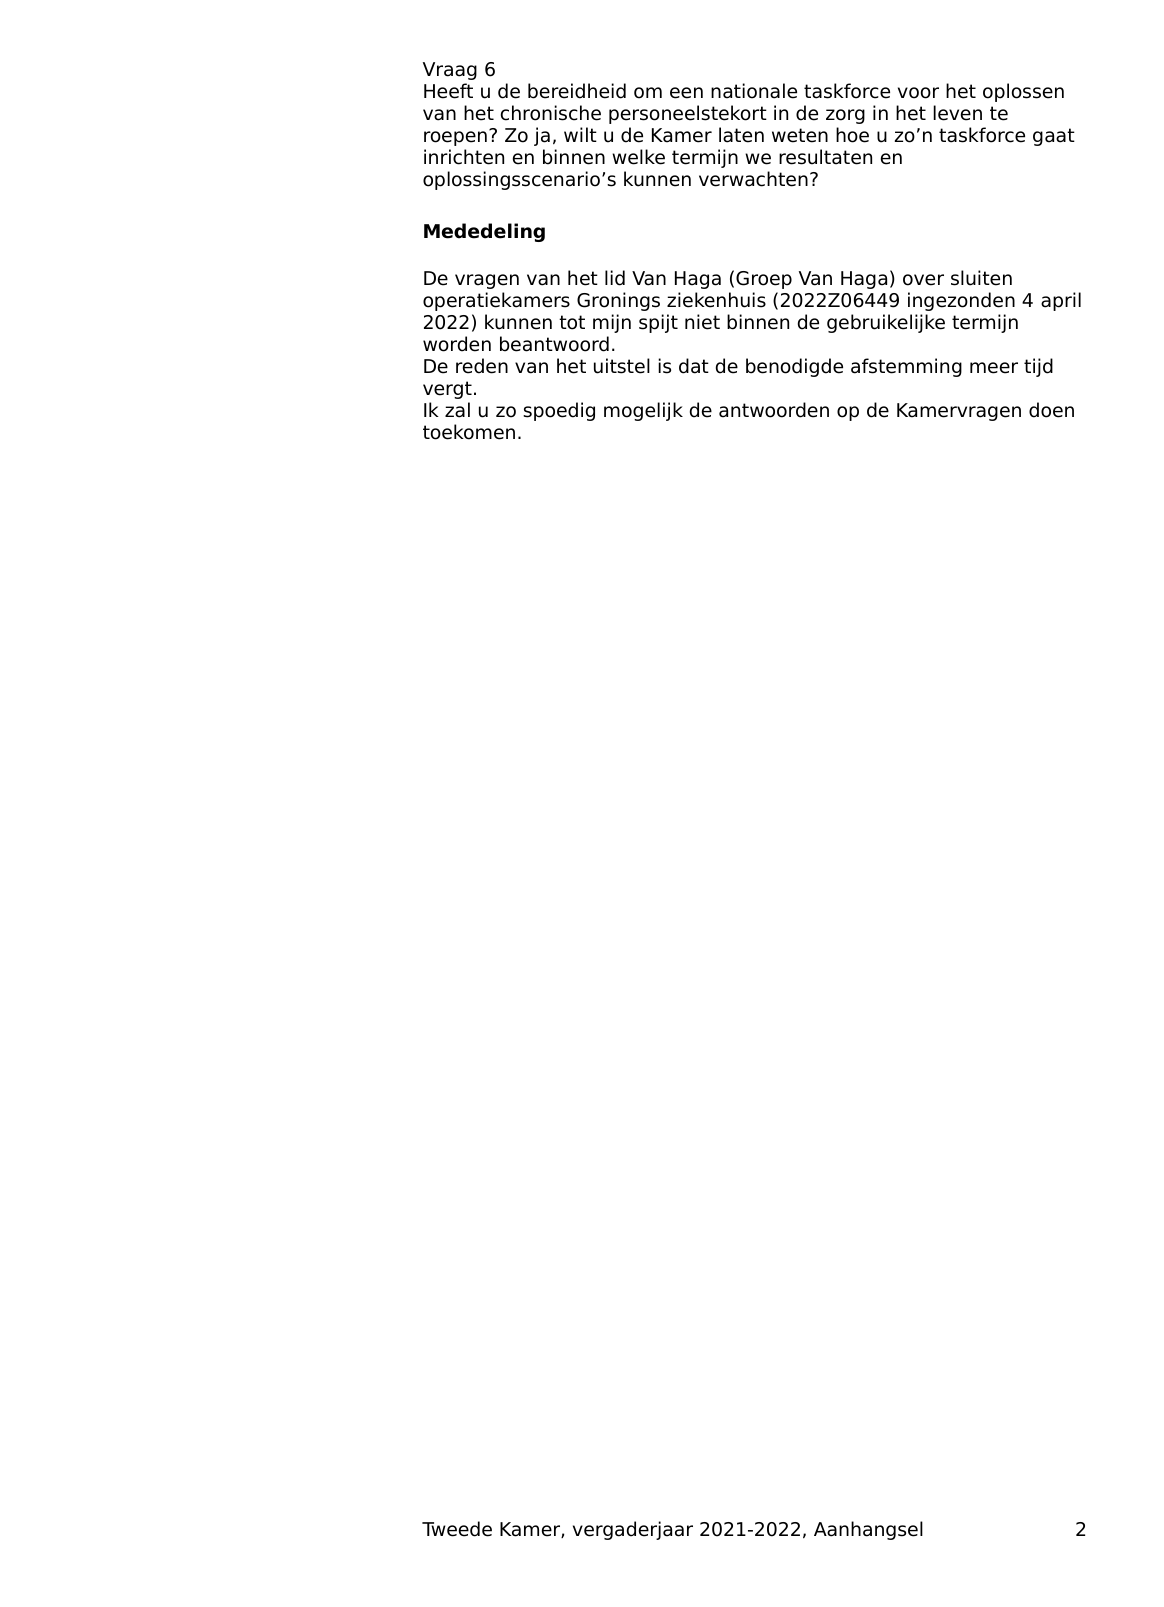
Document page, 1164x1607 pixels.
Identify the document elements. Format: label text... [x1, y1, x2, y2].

text De reden van het uitstel is dat de benodigde afstemming meer tijd vergt. [422, 356, 1087, 400]
subtitle Mededeling [422, 221, 1087, 243]
text De vragen van het lid Van Haga (Groep Van Haga) over sluiten operatiekamers Gronings ziekenhuis (2022Z06449 ingezonden 4 april 2022) kunnen tot mijn spijt niet binnen de gebruikelijke termijn worden beantwoord. [422, 268, 1087, 356]
text Ik zal u zo spoedig mogelijk de antwoorden op de Kamervragen doen toekomen. [422, 400, 1087, 444]
text Vraag 6 [422, 59, 1087, 81]
text Heeft u de bereidheid om een nationale taskforce voor het oplossen van het chronische personeelstekort in de zorg in het leven te roepen? Zo ja, wilt u de Kamer laten weten hoe u zo’n taskforce gaat inrichten en binnen welke termijn we resultaten en oplossingsscenario’s kunnen verwachten? [422, 81, 1087, 191]
